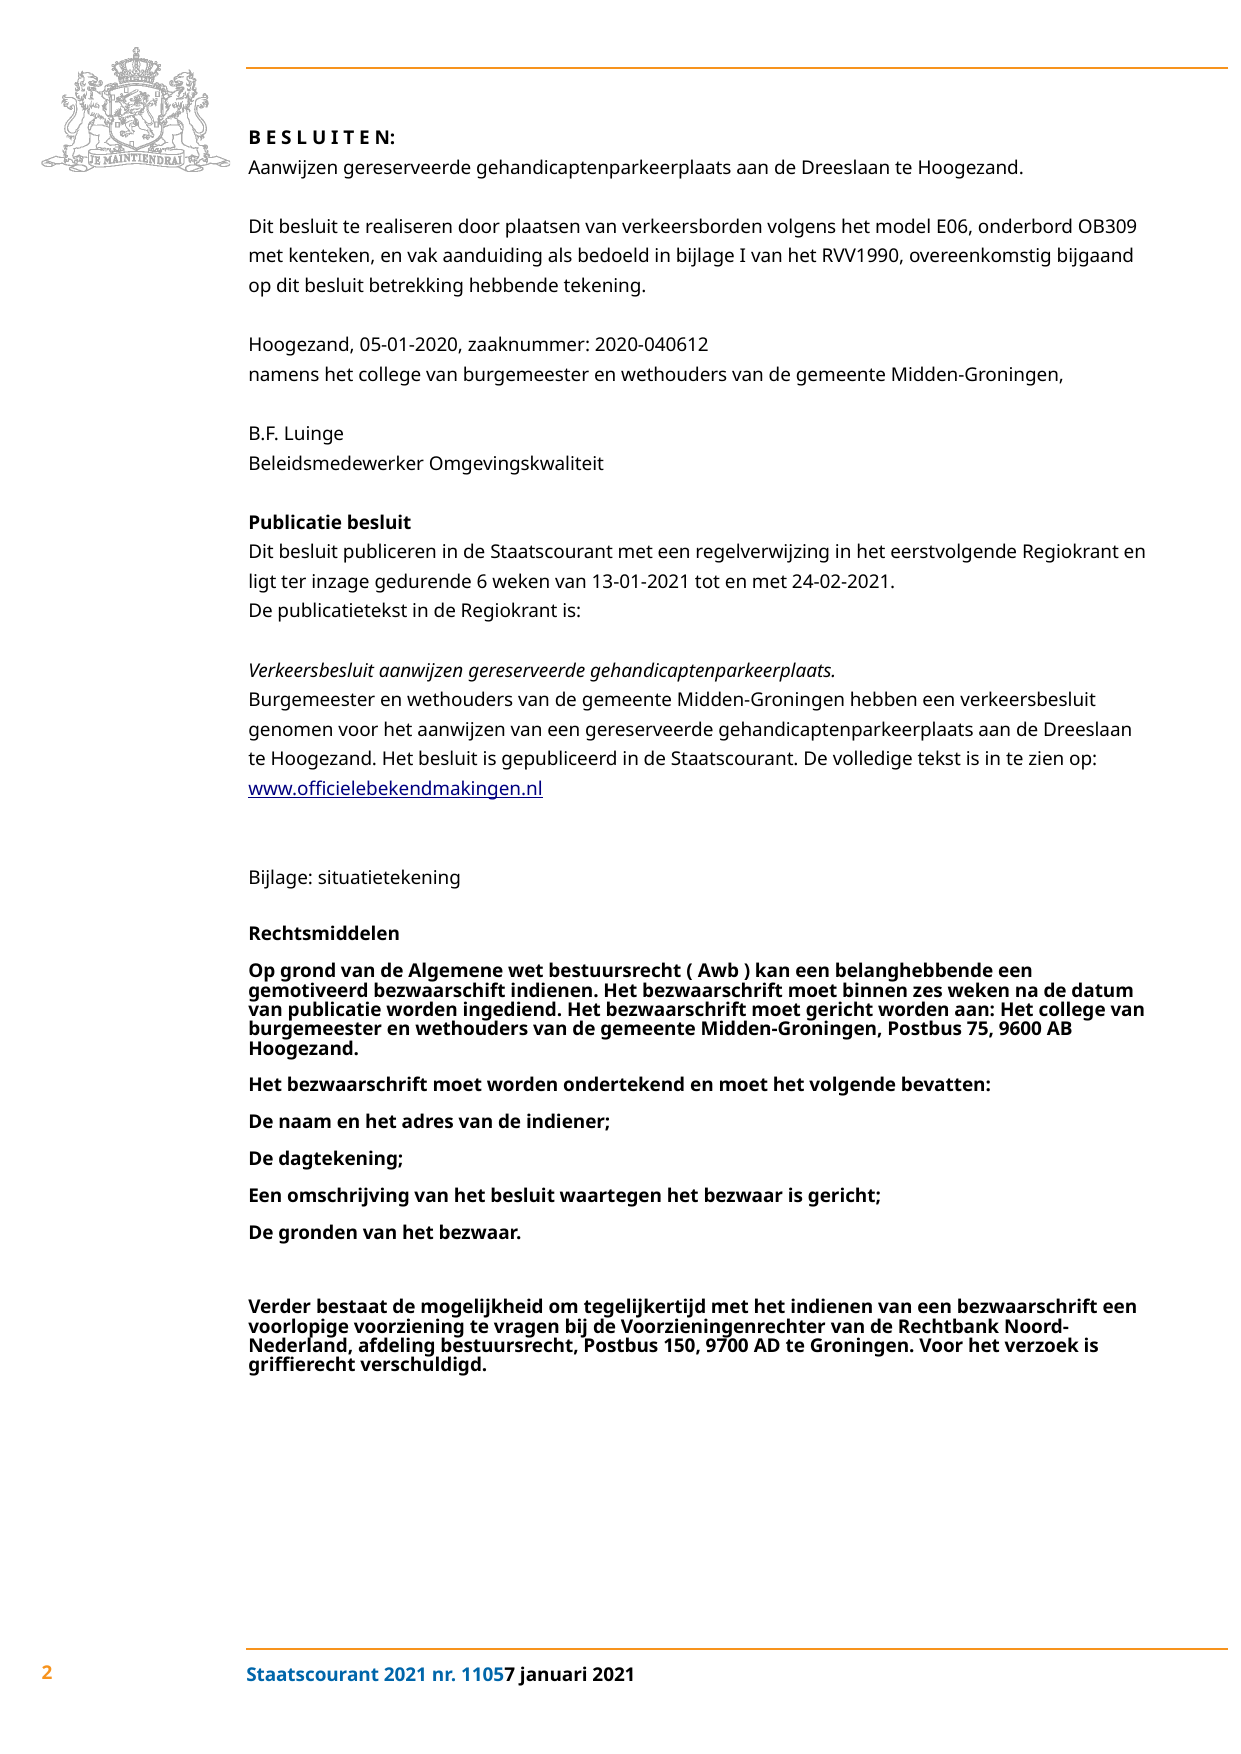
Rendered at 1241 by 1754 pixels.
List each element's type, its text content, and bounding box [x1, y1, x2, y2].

text B.F. Luinge [248, 420, 1152, 446]
text Dit besluit te realiseren door plaatsen van verkeersborden volgens het model E06, onderbord OB309 met kenteken, en vak aanduiding als bedoeld in bijlage I van het RVV1990, overeenkomstig bijgaand op dit besluit betrekking hebbende tekening. [248, 213, 1152, 298]
text Op grond van de Algemene wet bestuursrecht ( Awb ) kan een belanghebbende een gemotiveerd bezwaarschift indienen. Het bezwaarschrift moet binnen zes weken na de datum van publicatie worden ingediend. Het bezwaarschrift moet gericht worden aan: Het college van burgemeester en wethouders van de gemeente Midden-Groningen, Postbus 75, 9600 AB Hoogezand. [248, 962, 1152, 1059]
text B E S L U I T E N: [248, 124, 1152, 150]
text Bijlage: situatietekening [248, 864, 1152, 890]
text Publicatie besluit [248, 509, 1152, 535]
text Dit besluit publiceren in de Staatscourant met een regelverwijzing in het eerstvolgende Regiokrant en ligt ter inzage gedurende 6 weken van 13-01-2021 tot en met 24-02-2021. [248, 538, 1152, 594]
text Verkeersbesluit aanwijzen gereserveerde gehandicaptenparkeerplaats. [248, 657, 1152, 683]
text De publicatietekst in de Regiokrant is: [248, 598, 1152, 623]
text Hoogezand, 05-01-2020, zaaknummer: 2020-040612 [248, 331, 1152, 357]
text Beleidsmedewerker Omgevingskwaliteit [248, 450, 1152, 476]
text Verder bestaat de mogelijkheid om tegelijkertijd met het indienen van een bezwaarschrift een voorlopige voorziening te vragen bij de Voorzieningenrechter van de Rechtbank Noord-Nederland, afdeling bestuursrecht, Postbus 150, 9700 AD te Groningen. Voor het verzoek is griffierecht verschuldigd. [248, 1298, 1152, 1375]
text Het bezwaarschrift moet worden ondertekend en moet het volgende bevatten: [248, 1076, 1152, 1096]
text Burgemeester en wethouders van de gemeente Midden-Groningen hebben een verkeersbesluit genomen voor het aanwijzen van een gereserveerde gehandicaptenparkeerplaats aan de Dreeslaan te Hoogezand. Het besluit is gepubliceerd in de Staatscourant. De volledige tekst is in te zien op: www.officielebekendmakingen.nl [248, 686, 1152, 801]
text De dagtekening; [248, 1150, 1152, 1170]
text Rechtsmiddelen [248, 925, 1152, 945]
text De naam en het adres van de indiener; [248, 1113, 1152, 1133]
text Aanwijzen gereserveerde gehandicaptenparkeerplaats aan de Dreeslaan te Hoogezand. [248, 154, 1152, 180]
text Een omschrijving van het besluit waartegen het bezwaar is gericht; [248, 1187, 1152, 1207]
text namens het college van burgemeester en wethouders van de gemeente Midden-Groningen, [248, 361, 1152, 387]
picture [41, 47, 231, 172]
text De gronden van het bezwaar. [248, 1224, 1152, 1244]
